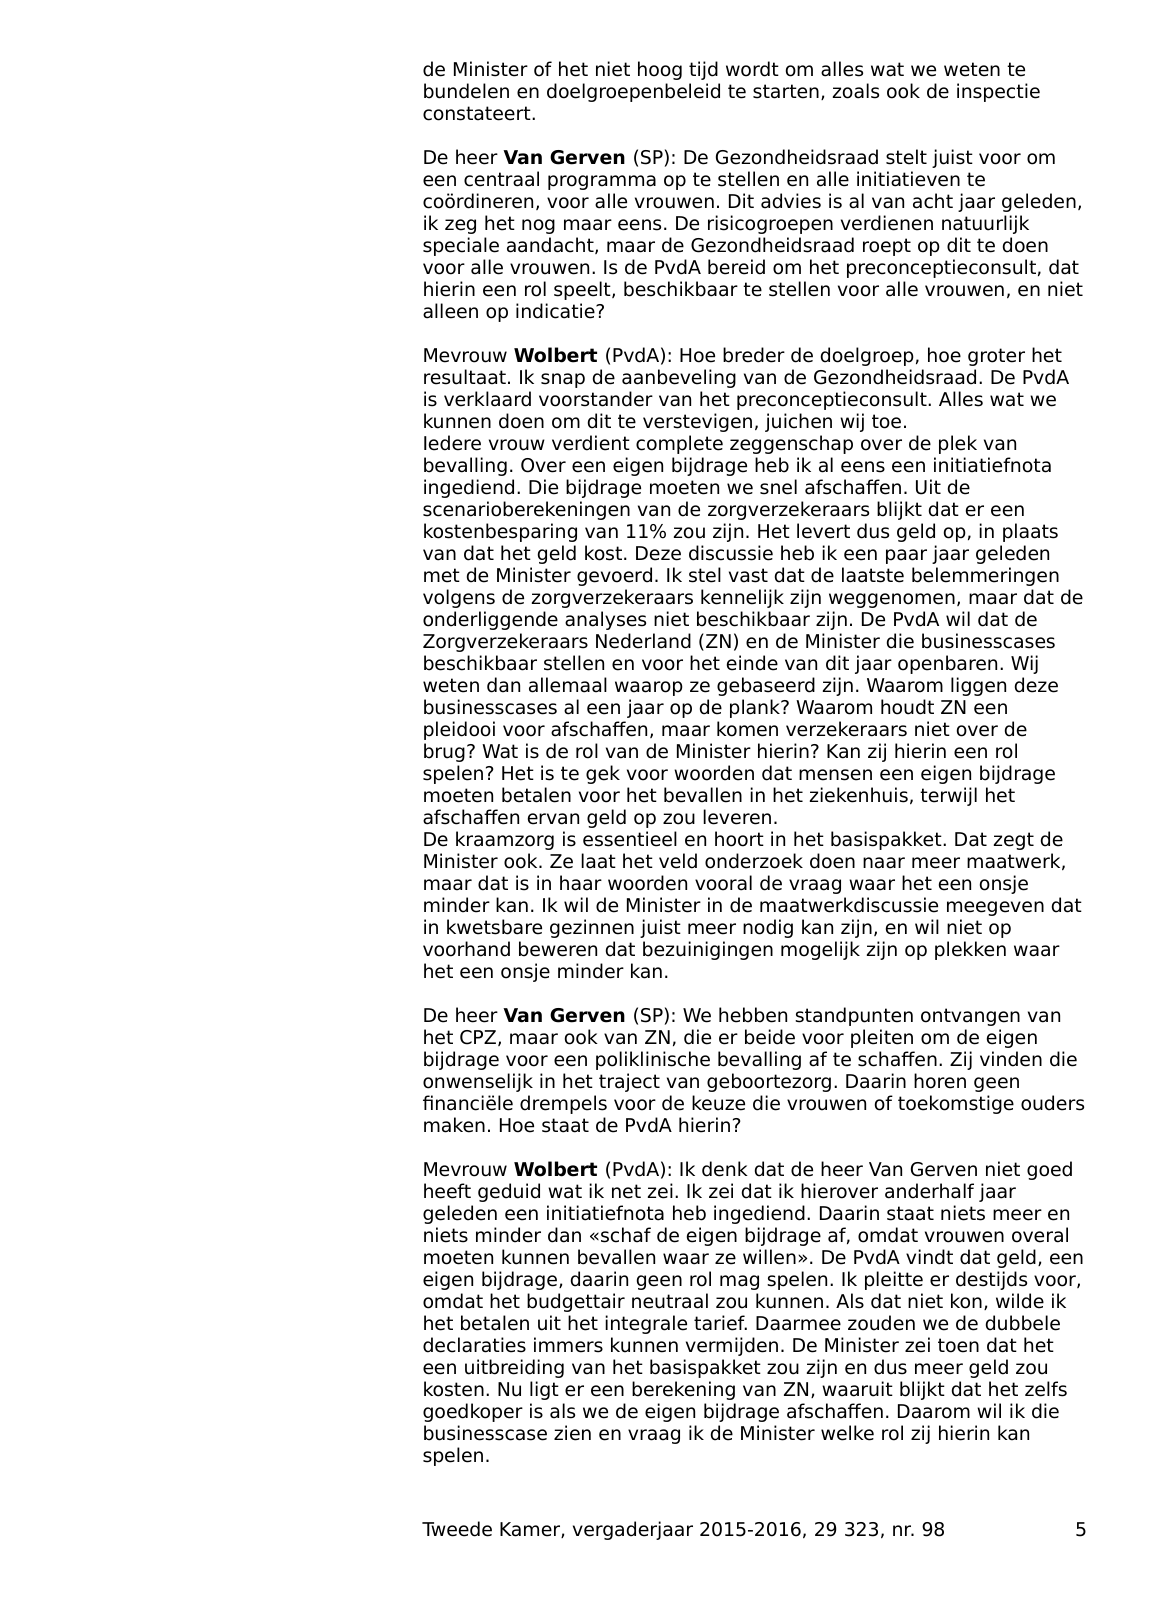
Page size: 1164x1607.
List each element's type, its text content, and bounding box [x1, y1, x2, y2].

text de Minister of het niet hoog tijd wordt om alles wat we weten te bundelen en doelgroepenbeleid te starten, zoals ook de inspectie constateert. [422, 59, 1087, 125]
text De heer Van Gerven (SP): We hebben standpunten ontvangen van het CPZ, maar ook van ZN, die er beide voor pleiten om de eigen bijdrage voor een poliklinische bevalling af te schaffen. Zij vinden die onwenselijk in het traject van geboortezorg. Daarin horen geen financiële drempels voor de keuze die vrouwen of toekomstige ouders maken. Hoe staat de PvdA hierin? [422, 1005, 1087, 1137]
text Mevrouw Wolbert (PvdA): Hoe breder de doelgroep, hoe groter het resultaat. Ik snap de aanbeveling van de Gezondheidsraad. De PvdA is verklaard voorstander van het preconceptieconsult. Alles wat we kunnen doen om dit te verstevigen, juichen wij toe. [422, 345, 1087, 433]
text Mevrouw Wolbert (PvdA): Ik denk dat de heer Van Gerven niet goed heeft geduid wat ik net zei. Ik zei dat ik hierover anderhalf jaar geleden een initiatiefnota heb ingediend. Daarin staat niets meer en niets minder dan «schaf de eigen bijdrage af, omdat vrouwen overal moeten kunnen bevallen waar ze willen». De PvdA vindt dat geld, een eigen bijdrage, daarin geen rol mag spelen. Ik pleitte er destijds voor, omdat het budgettair neutraal zou kunnen. Als dat niet kon, wilde ik het betalen uit het integrale tarief. Daarmee zouden we de dubbele declaraties immers kunnen vermijden. De Minister zei toen dat het een uitbreiding van het basispakket zou zijn en dus meer geld zou kosten. Nu ligt er een berekening van ZN, waaruit blijkt dat het zelfs goedkoper is als we de eigen bijdrage afschaffen. Daarom wil ik die businesscase zien en vraag ik de Minister welke rol zij hierin kan spelen. [422, 1159, 1087, 1467]
text Iedere vrouw verdient complete zeggenschap over de plek van bevalling. Over een eigen bijdrage heb ik al eens een initiatiefnota ingediend. Die bijdrage moeten we snel afschaffen. Uit de scenarioberekeningen van de zorgverzekeraars blijkt dat er een kostenbesparing van 11% zou zijn. Het levert dus geld op, in plaats van dat het geld kost. Deze discussie heb ik een paar jaar geleden met de Minister gevoerd. Ik stel vast dat de laatste belemmeringen volgens de zorgverzekeraars kennelijk zijn weggenomen, maar dat de onderliggende analyses niet beschikbaar zijn. De PvdA wil dat de Zorgverzekeraars Nederland (ZN) en de Minister die businesscases beschikbaar stellen en voor het einde van dit jaar openbaren. Wij weten dan allemaal waarop ze gebaseerd zijn. Waarom liggen deze businesscases al een jaar op de plank? Waarom houdt ZN een pleidooi voor afschaffen, maar komen verzekeraars niet over de brug? Wat is de rol van de Minister hierin? Kan zij hierin een rol spelen? Het is te gek voor woorden dat mensen een eigen bijdrage moeten betalen voor het bevallen in het ziekenhuis, terwijl het afschaffen ervan geld op zou leveren. [422, 433, 1087, 829]
text De heer Van Gerven (SP): De Gezondheidsraad stelt juist voor om een centraal programma op te stellen en alle initiatieven te coördineren, voor alle vrouwen. Dit advies is al van acht jaar geleden, ik zeg het nog maar eens. De risicogroepen verdienen natuurlijk speciale aandacht, maar de Gezondheidsraad roept op dit te doen voor alle vrouwen. Is de PvdA bereid om het preconceptieconsult, dat hierin een rol speelt, beschikbaar te stellen voor alle vrouwen, en niet alleen op indicatie? [422, 147, 1087, 323]
text De kraamzorg is essentieel en hoort in het basispakket. Dat zegt de Minister ook. Ze laat het veld onderzoek doen naar meer maatwerk, maar dat is in haar woorden vooral de vraag waar het een onsje minder kan. Ik wil de Minister in de maatwerkdiscussie meegeven dat in kwetsbare gezinnen juist meer nodig kan zijn, en wil niet op voorhand beweren dat bezuinigingen mogelijk zijn op plekken waar het een onsje minder kan. [422, 829, 1087, 983]
